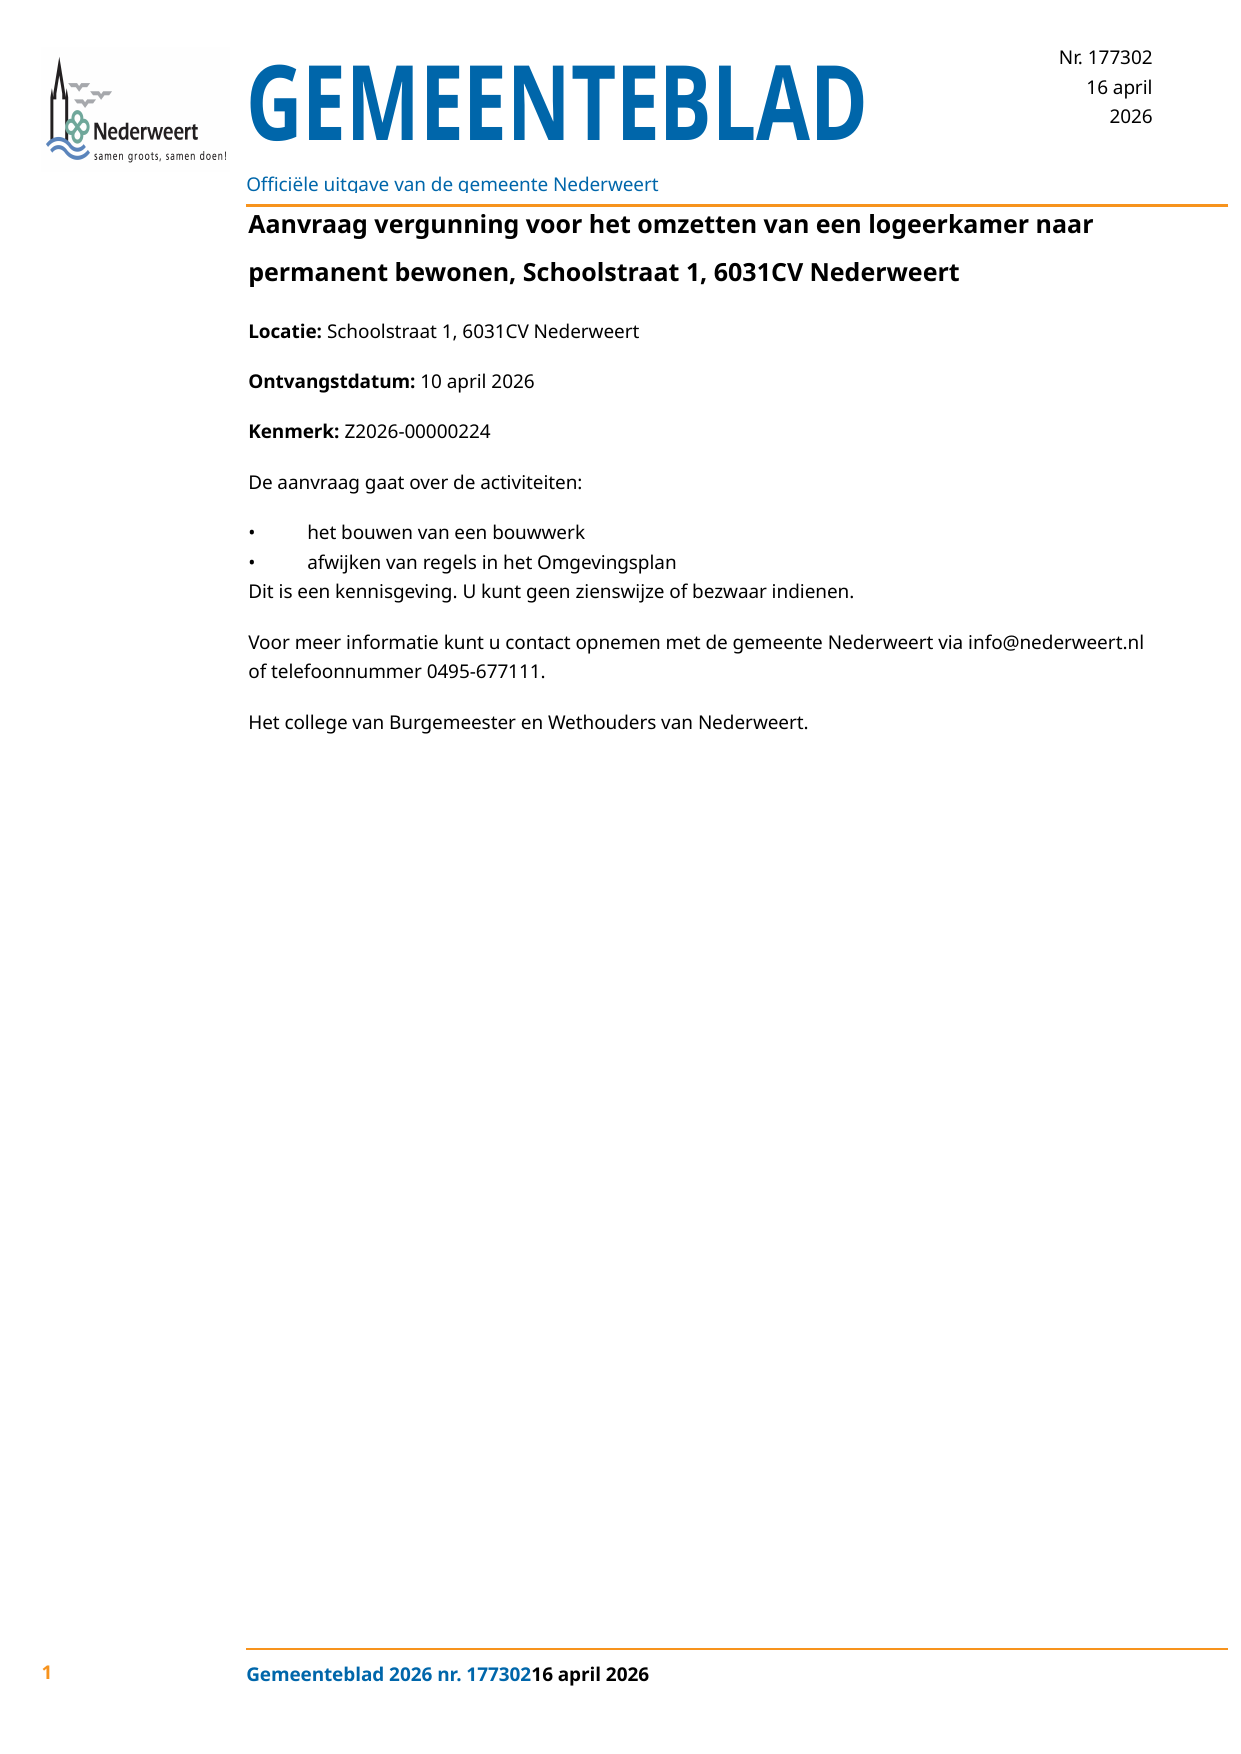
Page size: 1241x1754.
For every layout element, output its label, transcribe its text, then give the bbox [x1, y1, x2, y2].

list het bouwen van een bouwwerk [248, 519, 1152, 545]
text Locatie: Schoolstraat 1, 6031CV Nederweert [248, 318, 1152, 344]
text Voor meer informatie kunt u contact opnemen met de gemeente Nederweert via info@nederweert.nl of telefoonnummer 0495-677111. [248, 629, 1152, 684]
text Kenmerk: Z2026-00000224 [248, 419, 1152, 444]
list afwijken van regels in het Omgevingsplan [248, 549, 1152, 575]
text Aanvraag vergunning voor het omzetten van een logeerkamer naar permanent bewonen, Schoolstraat 1, 6031CV Nederweert [248, 207, 1152, 288]
text Ontvangstdatum: 10 april 2026 [248, 368, 1152, 394]
picture [41, 47, 231, 172]
text Dit is een kennisgeving. U kunt geen zienswijze of bezwaar indienen. [248, 579, 1152, 604]
text Het college van Burgemeester en Wethouders van Nederweert. [248, 709, 1152, 735]
text De aanvraag gaat over de activiteiten: [248, 469, 1152, 495]
